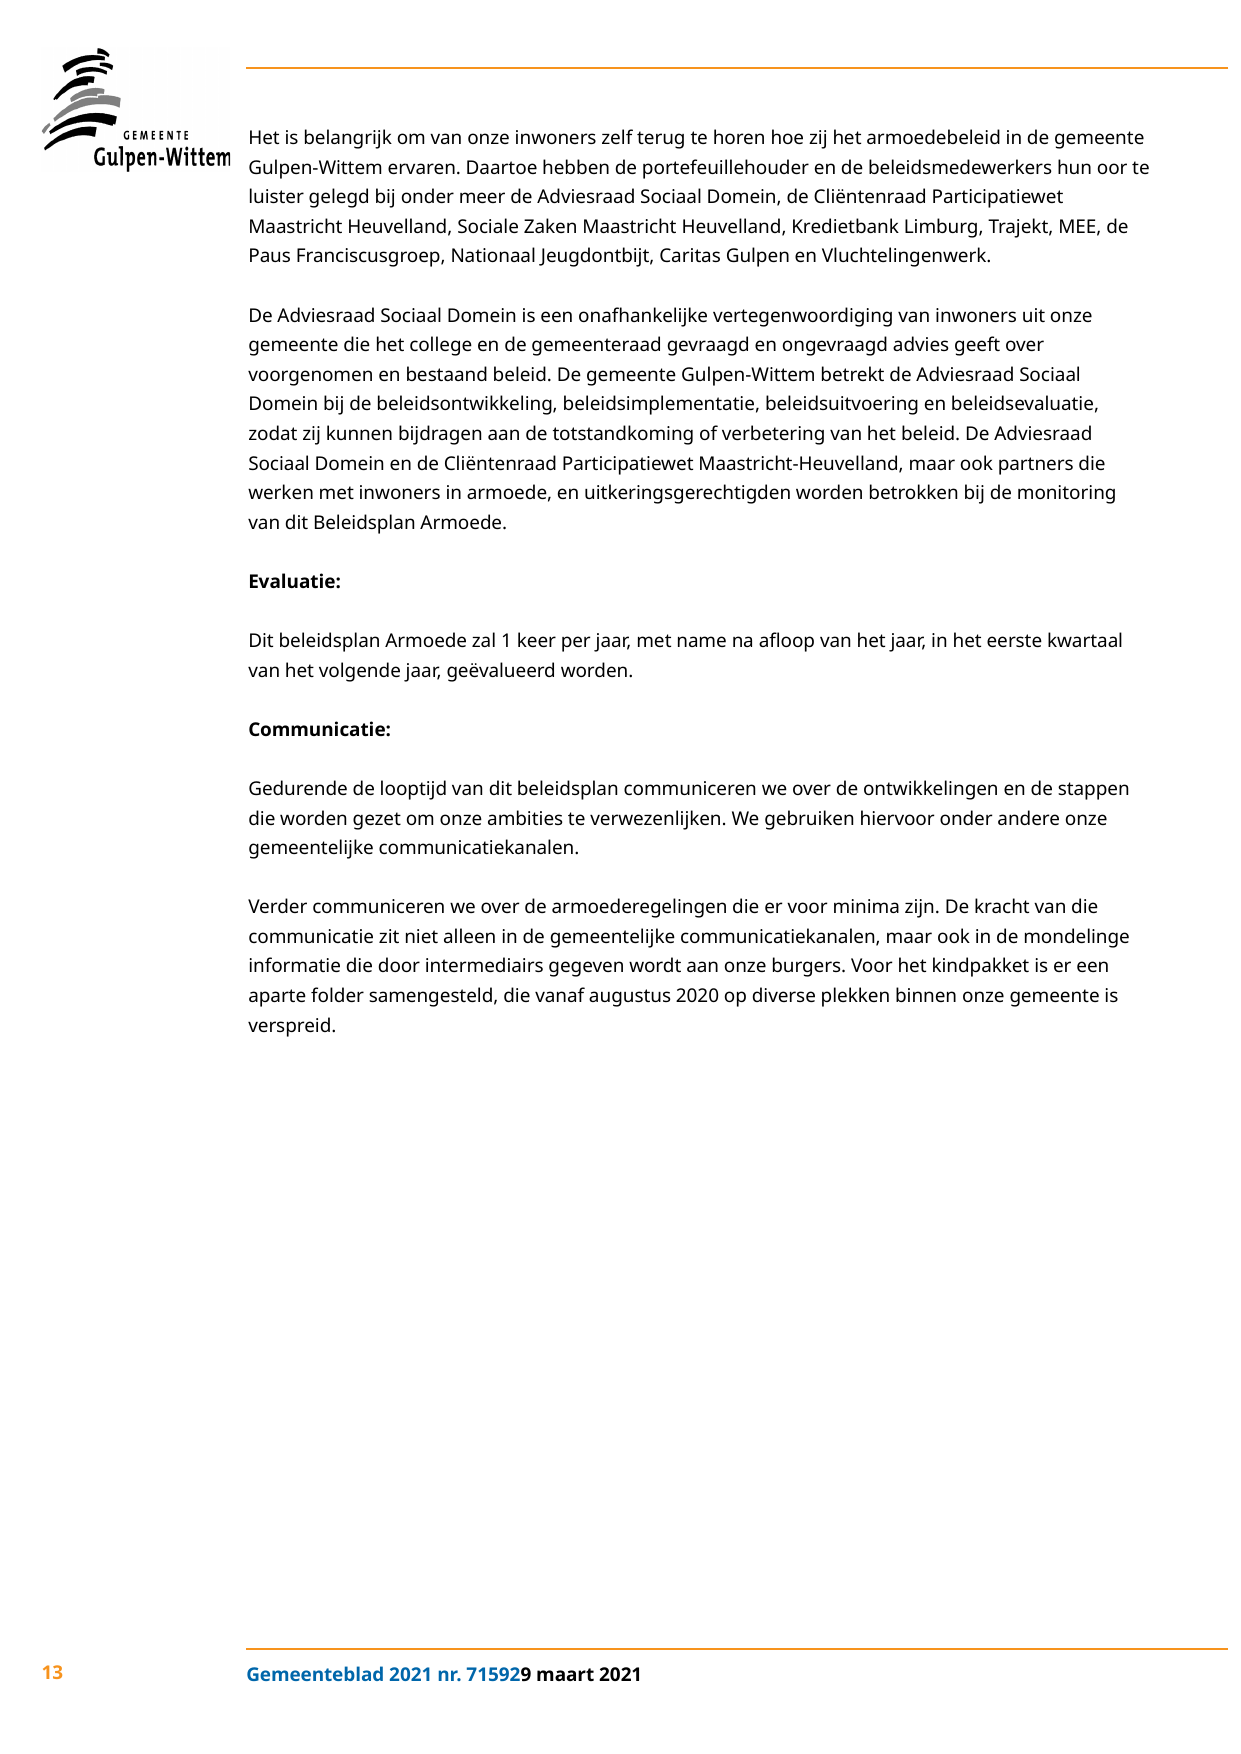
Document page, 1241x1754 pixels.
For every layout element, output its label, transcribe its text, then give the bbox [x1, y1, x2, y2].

text De Adviesraad Sociaal Domein is een onafhankelijke vertegenwoordiging van inwoners uit onze gemeente die het college en de gemeenteraad gevraagd en ongevraagd advies geeft over voorgenomen en bestaand beleid. De gemeente Gulpen-Wittem betrekt de Adviesraad Sociaal Domein bij de beleidsontwikkeling, beleidsimplementatie, beleidsuitvoering en beleidsevaluatie, zodat zij kunnen bijdragen aan de totstandkoming of verbetering van het beleid. De Adviesraad Sociaal Domein en de Cliëntenraad Participatiewet Maastricht-Heuvelland, maar ook partners die werken met inwoners in armoede, en uitkeringsgerechtigden worden betrokken bij de monitoring van dit Beleidsplan Armoede. [248, 302, 1152, 535]
text Verder communiceren we over de armoederegelingen die er voor minima zijn. De kracht van die communicatie zit niet alleen in de gemeentelijke communicatiekanalen, maar ook in de mondelinge informatie die door intermediairs gegeven wordt aan onze burgers. Voor het kindpakket is er een aparte folder samengesteld, die vanaf augustus 2020 op diverse plekken binnen onze gemeente is verspreid. [248, 893, 1152, 1038]
text Gedurende de looptijd van dit beleidsplan communiceren we over de ontwikkelingen en de stappen die worden gezet om onze ambities te verwezenlijken. We gebruiken hiervoor onder andere onze gemeentelijke communicatiekanalen. [248, 775, 1152, 860]
text Dit beleidsplan Armoede zal 1 keer per jaar, met name na afloop van het jaar, in het eerste kwartaal van het volgende jaar, geëvalueerd worden. [248, 627, 1152, 683]
text Evaluatie: [248, 568, 1152, 594]
text Het is belangrijk om van onze inwoners zelf terug te horen hoe zij het armoedebeleid in de gemeente Gulpen-Wittem ervaren. Daartoe hebben de portefeuillehouder en de beleidsmedewerkers hun oor te luister gelegd bij onder meer de Adviesraad Sociaal Domein, de Cliëntenraad Participatiewet Maastricht Heuvelland, Sociale Zaken Maastricht Heuvelland, Kredietbank Limburg, Trajekt, MEE, de Paus Franciscusgroep, Nationaal Jeugdontbijt, Caritas Gulpen en Vluchtelingenwerk. [248, 124, 1152, 268]
text Communicatie: [248, 716, 1152, 742]
picture [41, 47, 231, 172]
